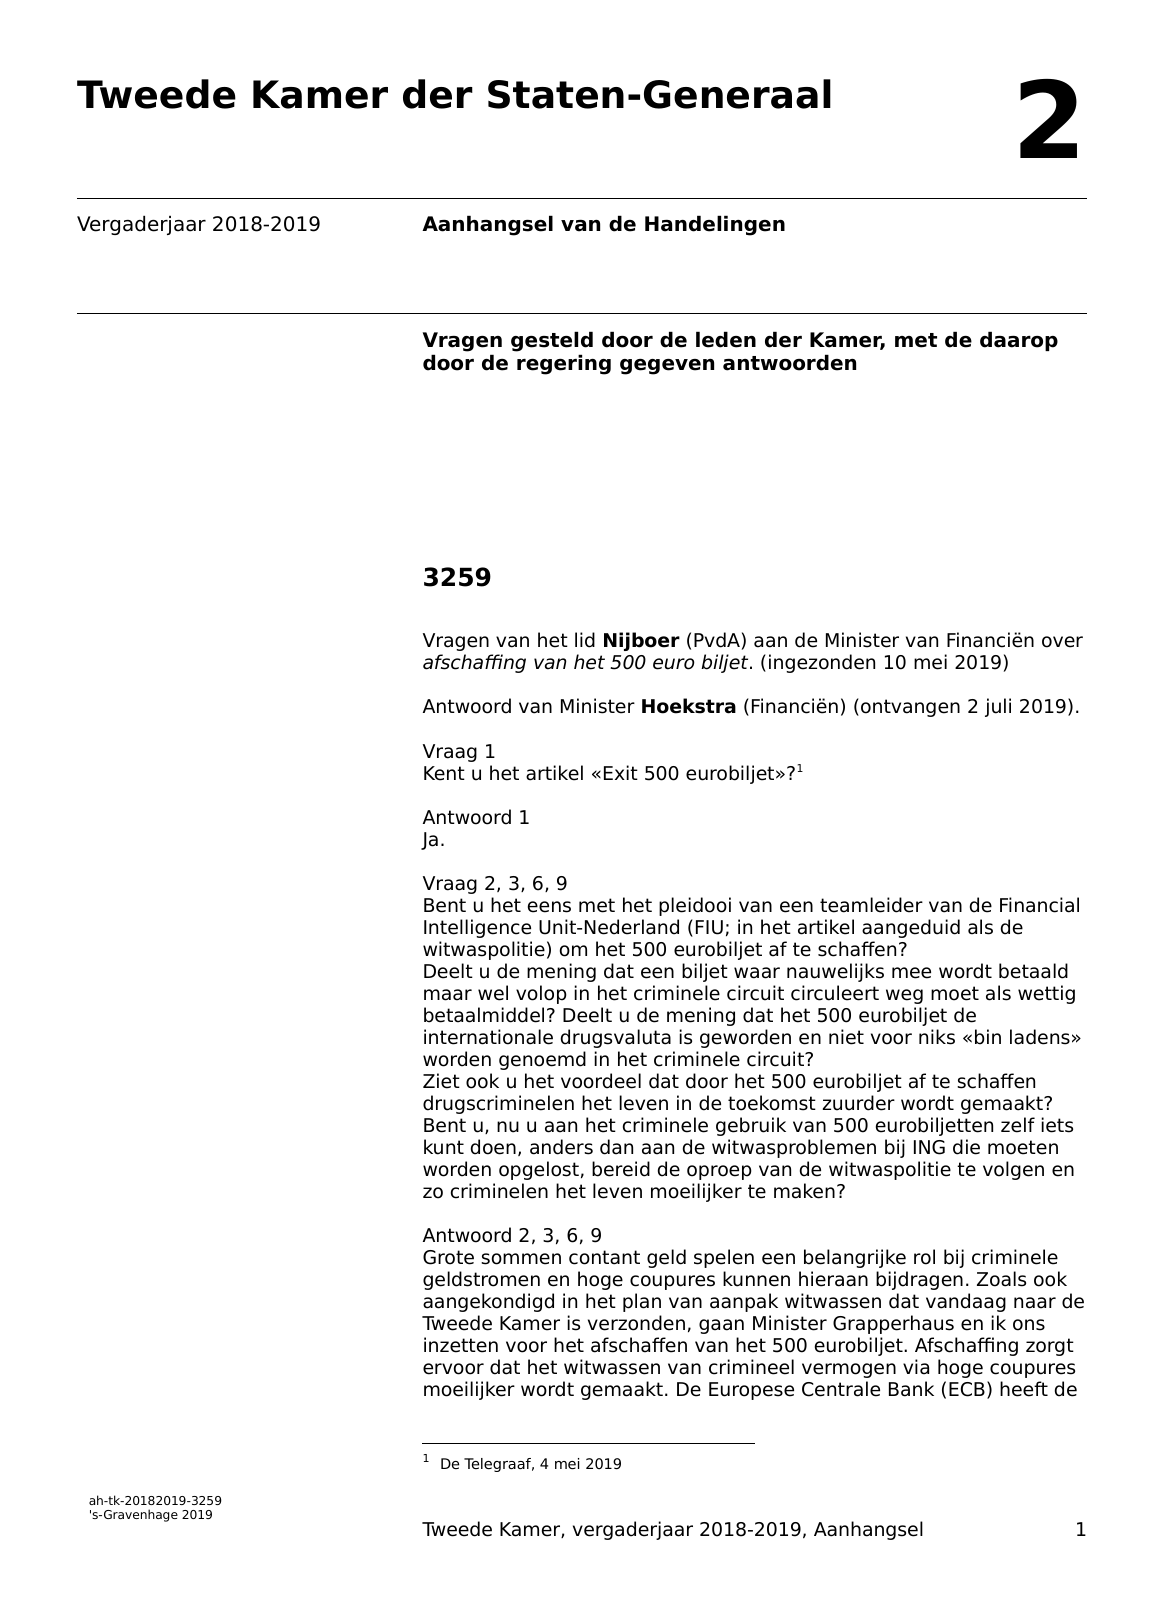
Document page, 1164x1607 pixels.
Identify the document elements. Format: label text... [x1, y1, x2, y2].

table_cell [77, 314, 422, 375]
text ah-tk-20182019-3259 [88, 1494, 323, 1508]
text Vraag 2, 3, 6, 9 [422, 873, 1087, 895]
text Ja. [422, 829, 1087, 851]
text Grote sommen contant geld spelen een belangrijke rol bij criminele geldstromen en hoge coupures kunnen hieraan bijdragen. Zoals ook aangekondigd in het plan van aanpak witwassen dat vandaag naar de Tweede Kamer is verzonden, gaan Minister Grapperhaus en ik ons inzetten voor het afschaffen van het 500 eurobiljet. Afschaffing zorgt ervoor dat het witwassen van crimineel vermogen via hoge coupures moeilijker wordt gemaakt. De Europese Centrale Bank (ECB) heeft de [422, 1247, 1087, 1401]
text 's-Gravenhage 2019 [88, 1508, 323, 1522]
text Bent u, nu u aan het criminele gebruik van 500 eurobiljetten zelf iets kunt doen, anders dan aan de witwasproblemen bij ING die moeten worden opgelost, bereid de oproep van de witwaspolitie te volgen en zo criminelen het leven moeilijker te maken? [422, 1114, 1087, 1202]
text Antwoord van Minister Hoekstra (Financiën) (ontvangen 2 juli 2019). [422, 696, 1087, 718]
text Ziet ook u het voordeel dat door het 500 eurobiljet af te schaffen drugscriminelen het leven in de toekomst zuurder wordt gemaakt? [422, 1071, 1087, 1114]
table_cell Aanhangsel van de Handelingen [422, 199, 1087, 313]
table_cell Vergaderjaar 2018-2019 [77, 199, 422, 313]
text Kent u het artikel «Exit 500 eurobiljet»? [422, 762, 1087, 784]
text Vragen van het lid Nijboer (PvdA) aan de Minister van Financiën over afschaffing van het 500 euro biljet. (ingezonden 10 mei 2019) [422, 630, 1087, 674]
table_cell Vragen gesteld door de leden der Kamer, met de daarop door de regering gegeven antwoorden [422, 314, 1087, 375]
text Antwoord 2, 3, 6, 9 [422, 1225, 1087, 1247]
text Antwoord 1 [422, 807, 1087, 829]
table_header Tweede Kamer der Staten-Generaal [77, 59, 886, 198]
text 3259 [422, 563, 1087, 592]
table_header 2 [886, 59, 1087, 198]
text Bent u het eens met het pleidooi van een teamleider van de Financial Intelligence Unit-Nederland (FIU; in het artikel aangeduid als de witwaspolitie) om het 500 eurobiljet af te schaffen? [422, 895, 1087, 961]
text Deelt u de mening dat een biljet waar nauwelijks mee wordt betaald maar wel volop in het criminele circuit circuleert weg moet als wettig betaalmiddel? Deelt u de mening dat het 500 eurobiljet de internationale drugsvaluta is geworden en niet voor niks «bin ladens» worden genoemd in het criminele circuit? [422, 961, 1087, 1071]
text Vraag 1 [422, 741, 1087, 762]
text De Telegraaf, 4 mei 2019 [422, 1452, 1087, 1474]
